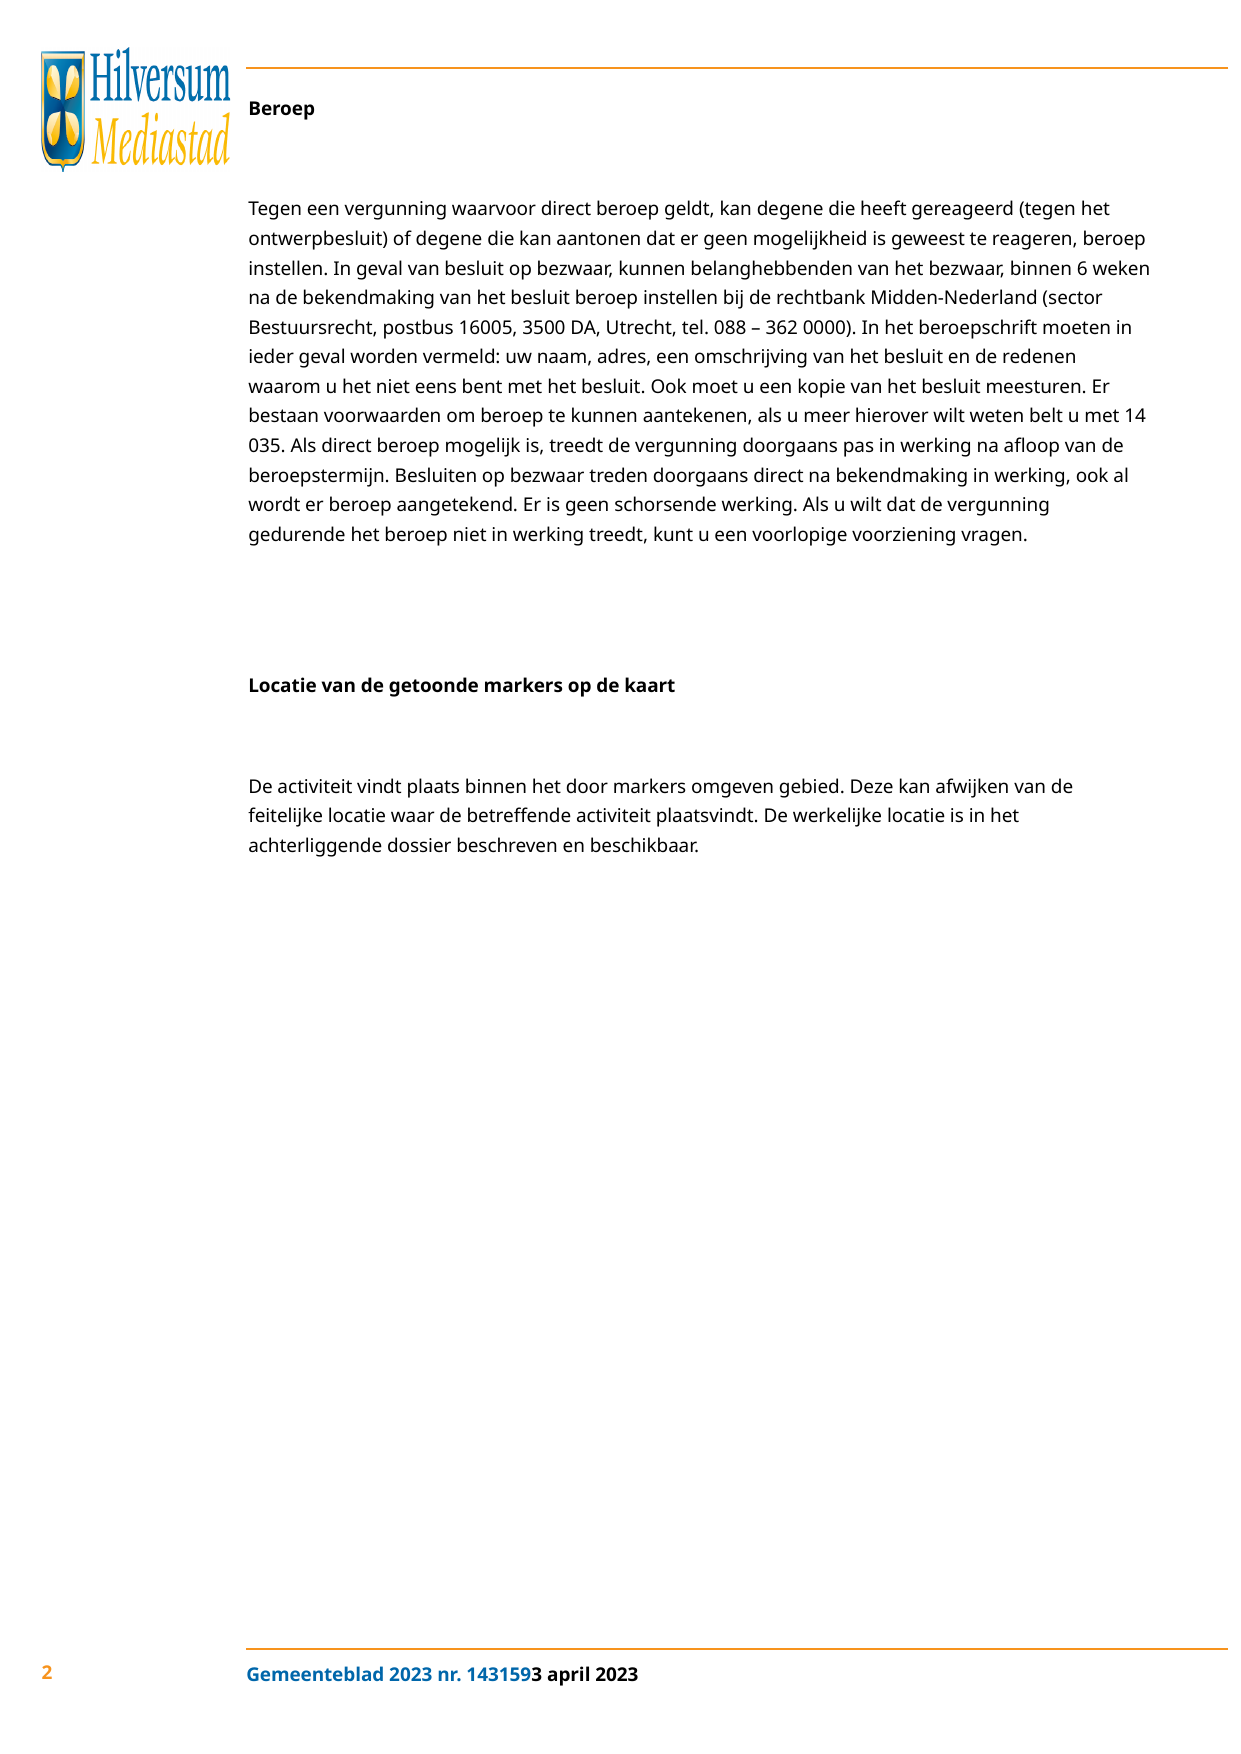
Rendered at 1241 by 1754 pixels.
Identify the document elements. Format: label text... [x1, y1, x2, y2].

text Beroep [248, 95, 1152, 121]
text Tegen een vergunning waarvoor direct beroep geldt, kan degene die heeft gereageerd (tegen het ontwerpbesluit) of degene die kan aantonen dat er geen mogelijkheid is geweest te reageren, beroep instellen. In geval van besluit op bezwaar, kunnen belanghebbenden van het bezwaar, binnen 6 weken na de bekendmaking van het besluit beroep instellen bij de rechtbank Midden-Nederland (sector Bestuursrecht, postbus 16005, 3500 DA, Utrecht, tel. 088 – 362 0000). In het beroepschrift moeten in ieder geval worden vermeld: uw naam, adres, een omschrijving van het besluit en de redenen waarom u het niet eens bent met het besluit. Ook moet u een kopie van het besluit meesturen. Er bestaan voorwaarden om beroep te kunnen aantekenen, als u meer hierover wilt weten belt u met 14 035. Als direct beroep mogelijk is, treedt de vergunning doorgaans pas in werking na afloop van de beroepstermijn. Besluiten op bezwaar treden doorgaans direct na bekendmaking in werking, ook al wordt er beroep aangetekend. Er is geen schorsende werking. Als u wilt dat de vergunning gedurende het beroep niet in werking treedt, kunt u een voorlopige voorziening vragen. [248, 196, 1152, 547]
text Locatie van de getoonde markers op de kaart [248, 672, 1152, 698]
text De activiteit vindt plaats binnen het door markers omgeven gebied. Deze kan afwijken van de feitelijke locatie waar de betreffende activiteit plaatsvindt. De werkelijke locatie is in het achterliggende dossier beschreven en beschikbaar. [248, 773, 1152, 858]
picture [41, 47, 231, 172]
